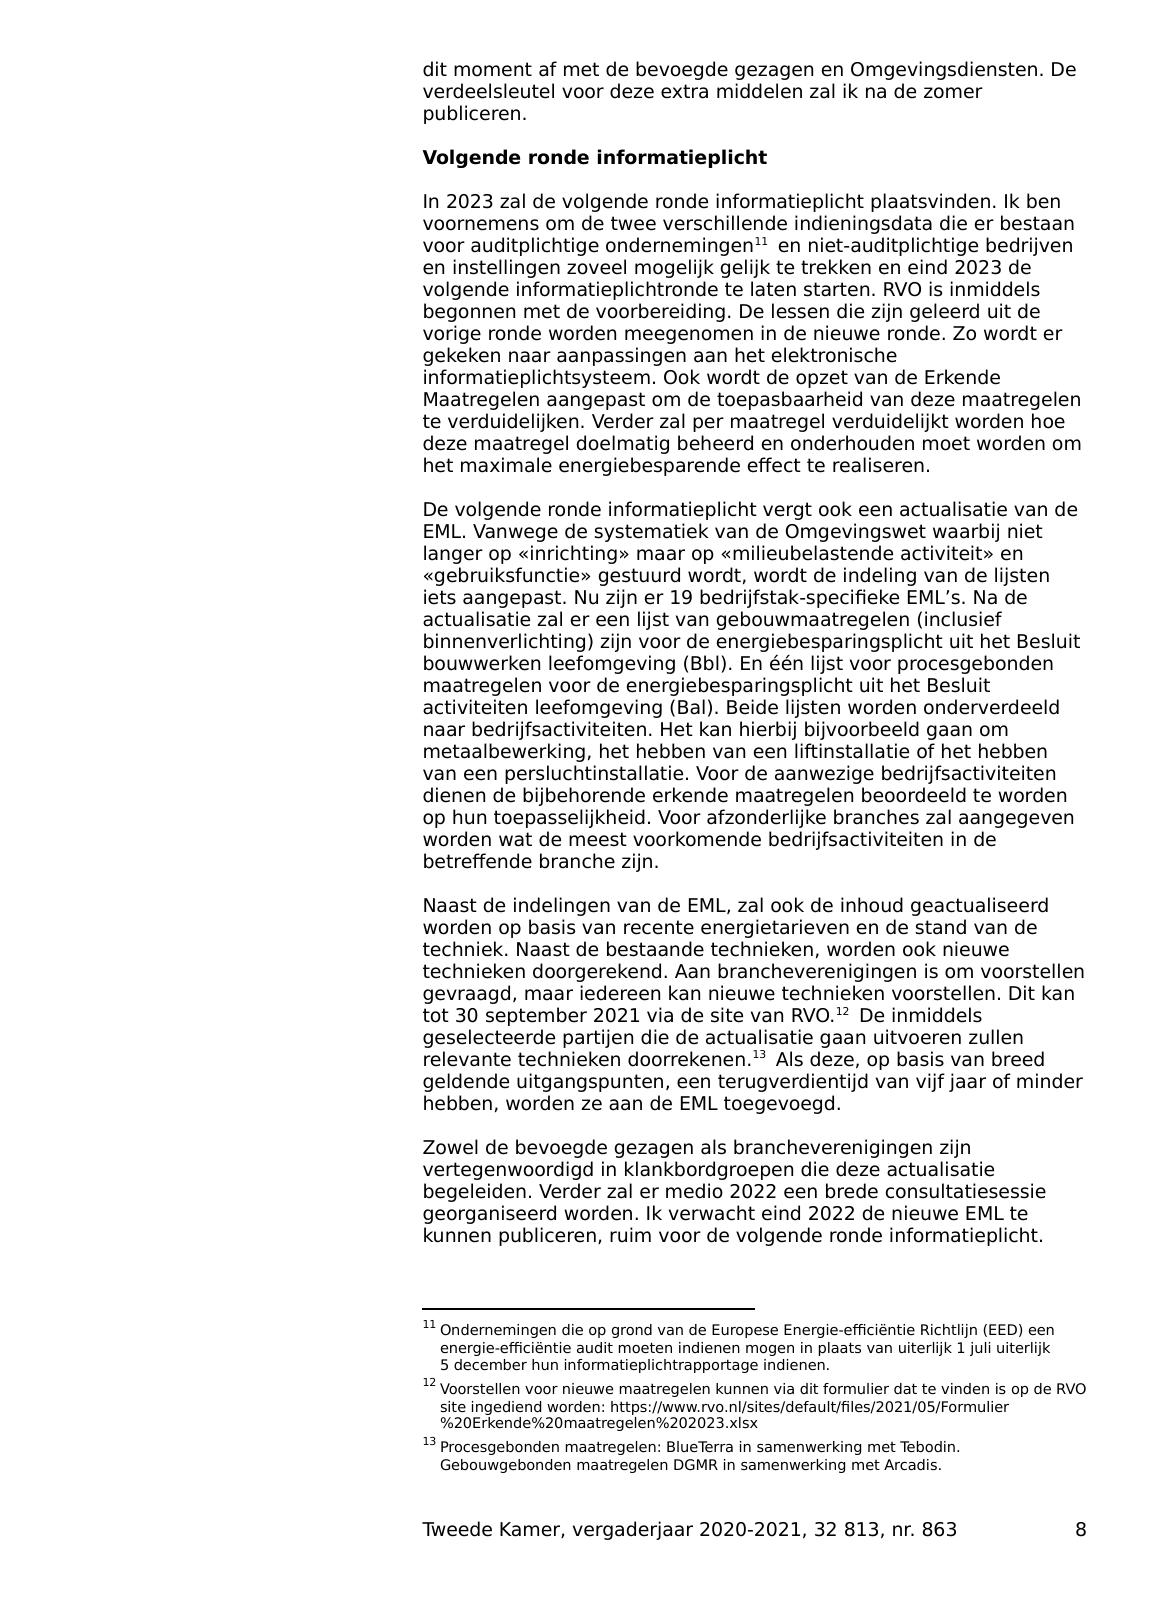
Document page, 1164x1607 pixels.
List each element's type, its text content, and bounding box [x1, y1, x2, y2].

subtitle Volgende ronde informatieplicht [422, 147, 1087, 169]
text dit moment af met de bevoegde gezagen en Omgevingsdiensten. De verdeelsleutel voor deze extra middelen zal ik na de zomer publiceren. [422, 59, 1087, 125]
text In 2023 zal de volgende ronde informatieplicht plaatsvinden. Ik ben voornemens om de twee verschillende indieningsdata die er bestaan voor auditplichtige ondernemingen en niet-auditplichtige bedrijven en instellingen zoveel mogelijk gelijk te trekken en eind 2023 de volgende informatieplichtronde te laten starten. RVO is inmiddels begonnen met de voorbereiding. De lessen die zijn geleerd uit de vorige ronde worden meegenomen in de nieuwe ronde. Zo wordt er gekeken naar aanpassingen aan het elektronische informatieplichtsysteem. Ook wordt de opzet van de Erkende Maatregelen aangepast om de toepasbaarheid van deze maatregelen te verduidelijken. Verder zal per maatregel verduidelijkt worden hoe deze maatregel doelmatig beheerd en onderhouden moet worden om het maximale energiebesparende effect te realiseren. [422, 191, 1087, 477]
text Voorstellen voor nieuwe maatregelen kunnen via dit formulier dat te vinden is op de RVO site ingediend worden: https://www.rvo.nl/sites/default/files/2021/05/Formulier%20Erkende%20maatregelen%202023.xlsx [422, 1377, 1087, 1432]
text De volgende ronde informatieplicht vergt ook een actualisatie van de EML. Vanwege de systematiek van de Omgevingswet waarbij niet langer op «inrichting» maar op «milieubelastende activiteit» en «gebruiksfunctie» gestuurd wordt, wordt de indeling van de lijsten iets aangepast. Nu zijn er 19 bedrijfstak-specifieke EML’s. Na de actualisatie zal er een lijst van gebouwmaatregelen (inclusief binnenverlichting) zijn voor de energiebesparingsplicht uit het Besluit bouwwerken leefomgeving (Bbl). En één lijst voor procesgebonden maatregelen voor de energiebesparingsplicht uit het Besluit activiteiten leefomgeving (Bal). Beide lijsten worden onderverdeeld naar bedrijfsactiviteiten. Het kan hierbij bijvoorbeeld gaan om metaalbewerking, het hebben van een liftinstallatie of het hebben van een persluchtinstallatie. Voor de aanwezige bedrijfsactiviteiten dienen de bijbehorende erkende maatregelen beoordeeld te worden op hun toepasselijkheid. Voor afzonderlijke branches zal aangegeven worden wat de meest voorkomende bedrijfsactiviteiten in de betreffende branche zijn. [422, 499, 1087, 873]
text Ondernemingen die op grond van de Europese Energie-efficiëntie Richtlijn (EED) een energie-efficiëntie audit moeten indienen mogen in plaats van uiterlijk 1 juli uiterlijk 5 december hun informatieplichtrapportage indienen. [422, 1318, 1087, 1374]
text Procesgebonden maatregelen: BlueTerra in samenwerking met Tebodin. Gebouwgebonden maatregelen DGMR in samenwerking met Arcadis. [422, 1435, 1087, 1474]
text Zowel de bevoegde gezagen als brancheverenigingen zijn vertegenwoordigd in klankbordgroepen die deze actualisatie begeleiden. Verder zal er medio 2022 een brede consultatiesessie georganiseerd worden. Ik verwacht eind 2022 de nieuwe EML te kunnen publiceren, ruim voor de volgende ronde informatieplicht. [422, 1137, 1087, 1247]
text Naast de indelingen van de EML, zal ook de inhoud geactualiseerd worden op basis van recente energietarieven en de stand van de techniek. Naast de bestaande technieken, worden ook nieuwe technieken doorgerekend. Aan brancheverenigingen is om voorstellen gevraagd, maar iedereen kan nieuwe technieken voorstellen. Dit kan tot 30 september 2021 via de site van RVO. De inmiddels geselecteerde partijen die de actualisatie gaan uitvoeren zullen relevante technieken doorrekenen. Als deze, op basis van breed geldende uitgangspunten, een terugverdientijd van vijf jaar of minder hebben, worden ze aan de EML toegevoegd. [422, 895, 1087, 1115]
